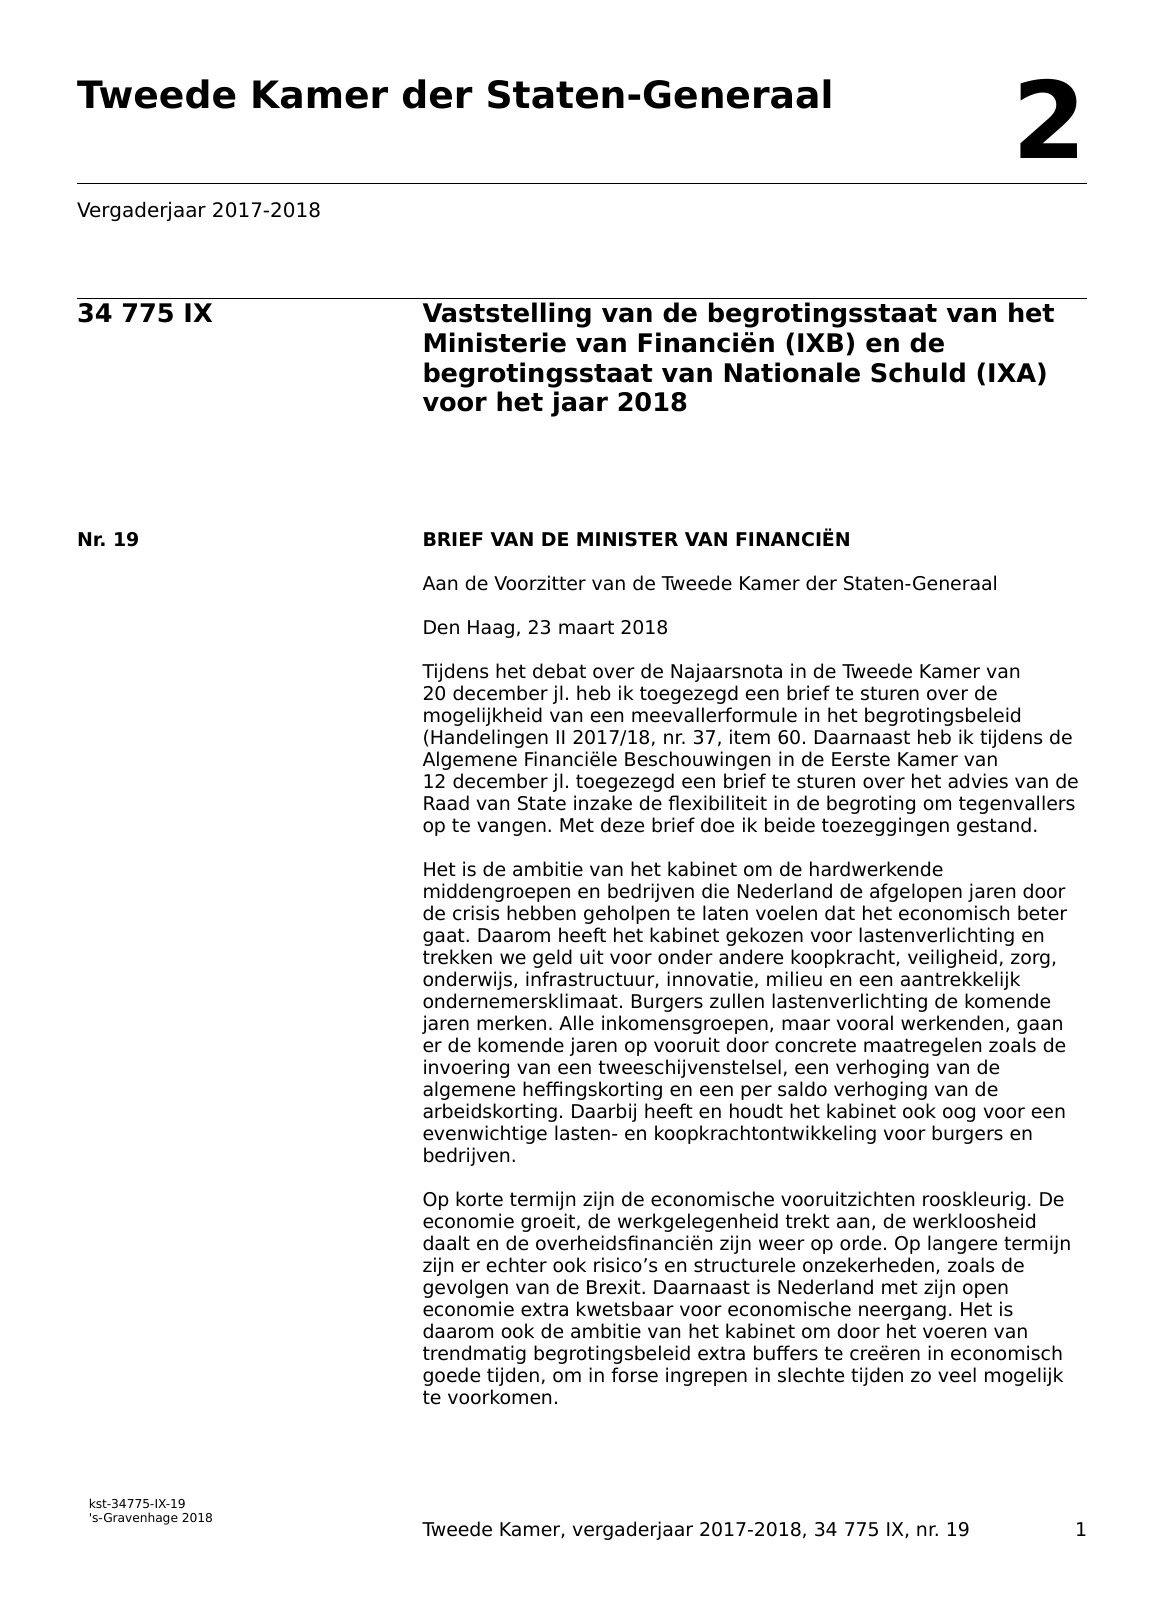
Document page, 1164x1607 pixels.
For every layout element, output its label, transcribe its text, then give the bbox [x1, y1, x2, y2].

subtitle 34 775 IX Vaststelling van de begrotingsstaat van het Ministerie van Financiën (IXB) en de begrotingsstaat van Nationale Schuld (IXA) voor het jaar 2018 [77, 299, 1087, 418]
table_header 2 [886, 59, 1087, 183]
text Op korte termijn zijn de economische vooruitzichten rooskleurig. De economie groeit, de werkgelegenheid trekt aan, de werkloosheid daalt en de overheidsfinanciën zijn weer op orde. Op langere termijn zijn er echter ook risico’s en structurele onzekerheden, zoals de gevolgen van de Brexit. Daarnaast is Nederland met zijn open economie extra kwetsbaar voor economische neergang. Het is daarom ook de ambitie van het kabinet om door het voeren van trendmatig begrotingsbeleid extra buffers te creëren in economisch goede tijden, om in forse ingrepen in slechte tijden zo veel mogelijk te voorkomen. [422, 1189, 1087, 1409]
subtitle Nr. 19 BRIEF VAN DE MINISTER VAN FINANCIËN [77, 529, 1087, 551]
text Tijdens het debat over de Najaarsnota in de Tweede Kamer van 20 december jl. heb ik toegezegd een brief te sturen over de mogelijkheid van een meevallerformule in het begrotingsbeleid (Handelingen II 2017/18, nr. 37, item 60. Daarnaast heb ik tijdens de Algemene Financiële Beschouwingen in de Eerste Kamer van 12 december jl. toegezegd een brief te sturen over het advies van de Raad van State inzake de flexibiliteit in de begroting om tegenvallers op te vangen. Met deze brief doe ik beide toezeggingen gestand. [422, 661, 1087, 837]
text Den Haag, 23 maart 2018 [422, 617, 1087, 639]
text Het is de ambitie van het kabinet om de hardwerkende middengroepen en bedrijven die Nederland de afgelopen jaren door de crisis hebben geholpen te laten voelen dat het economisch beter gaat. Daarom heeft het kabinet gekozen voor lastenverlichting en trekken we geld uit voor onder andere koopkracht, veiligheid, zorg, onderwijs, infrastructuur, innovatie, milieu en een aantrekkelijk ondernemersklimaat. Burgers zullen lastenverlichting de komende jaren merken. Alle inkomensgroepen, maar vooral werkenden, gaan er de komende jaren op vooruit door concrete maatregelen zoals de invoering van een tweeschijvenstelsel, een verhoging van de algemene heffingskorting en een per saldo verhoging van de arbeidskorting. Daarbij heeft en houdt het kabinet ook oog voor een evenwichtige lasten- en koopkrachtontwikkeling voor burgers en bedrijven. [422, 859, 1087, 1167]
text Aan de Voorzitter van de Tweede Kamer der Staten-Generaal [422, 573, 1087, 595]
table_cell Vergaderjaar 2017-2018 [77, 184, 1087, 298]
table_header Tweede Kamer der Staten-Generaal [77, 59, 886, 183]
text kst-34775-IX-19 [88, 1497, 323, 1511]
text 's-Gravenhage 2018 [88, 1511, 323, 1525]
